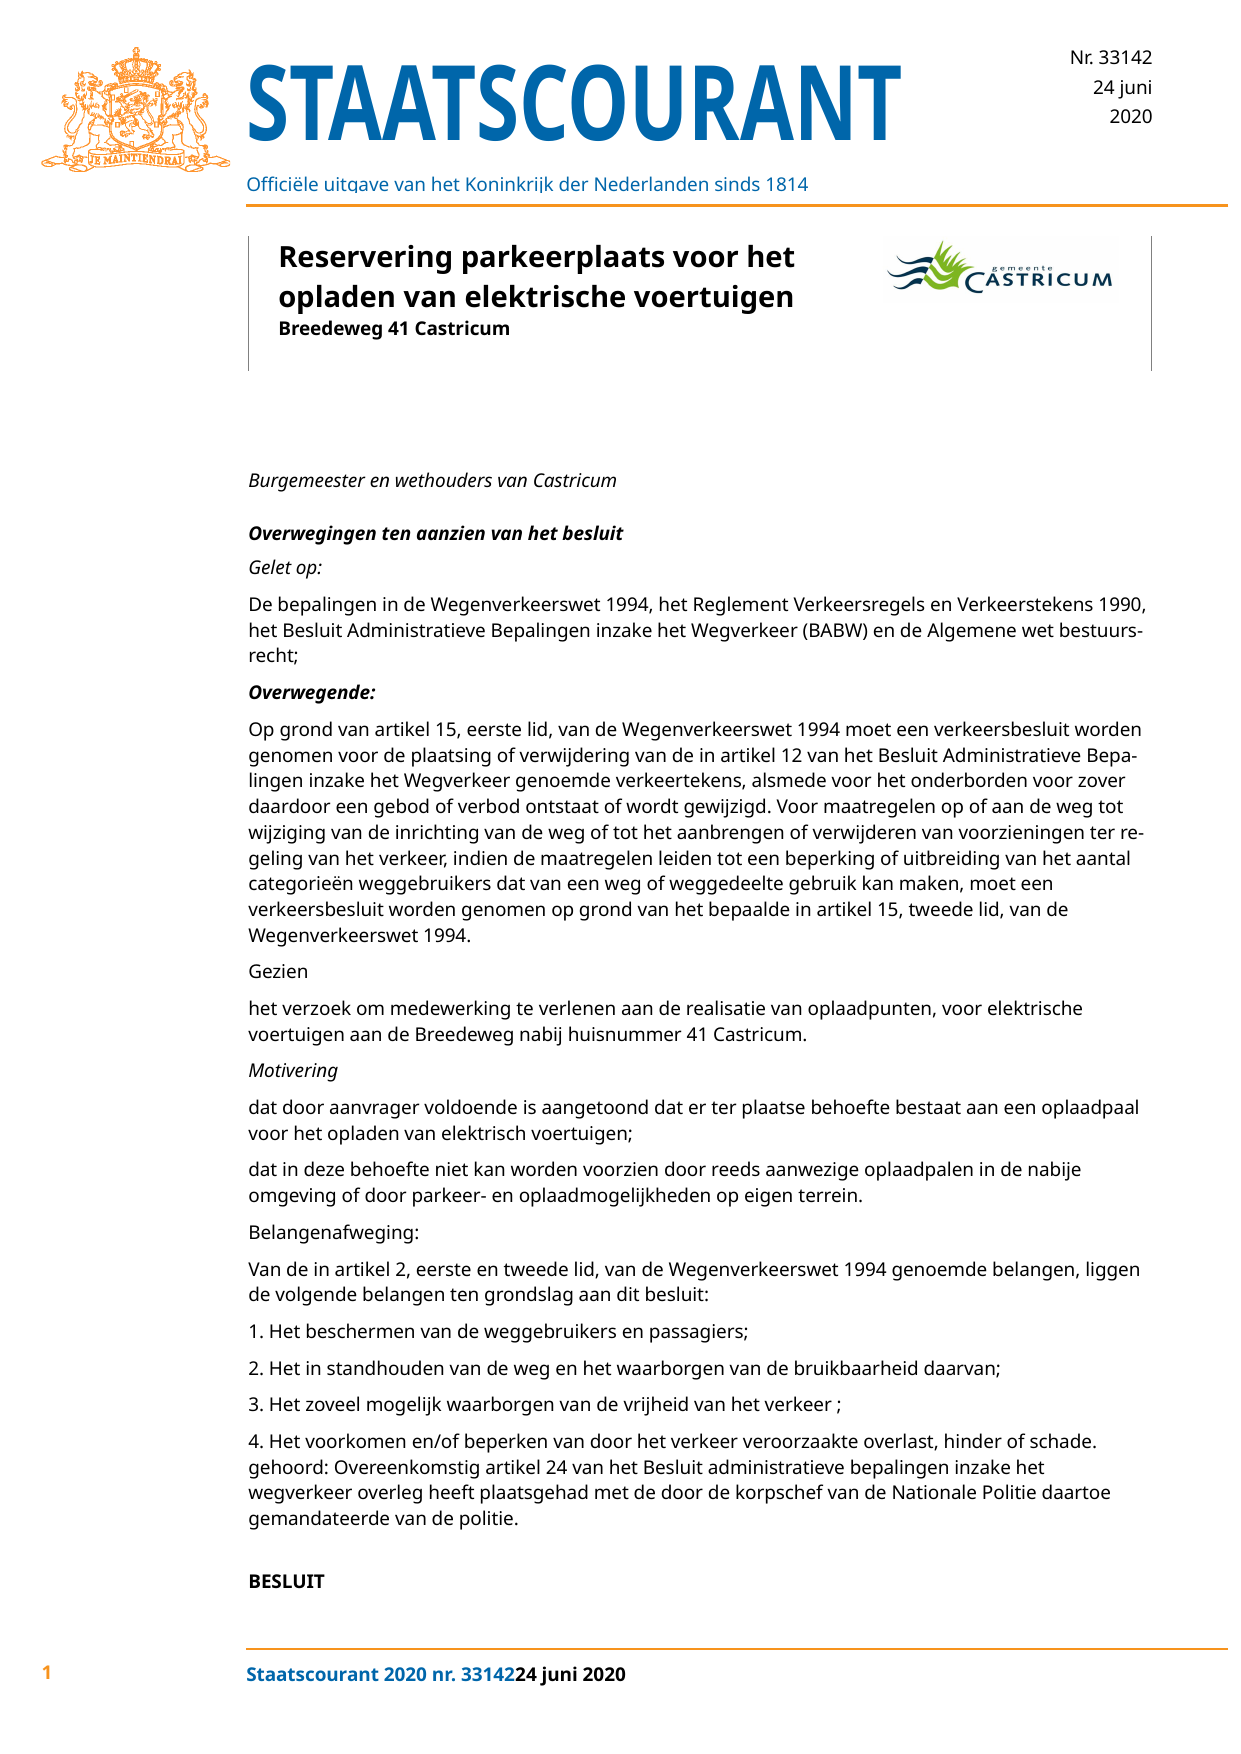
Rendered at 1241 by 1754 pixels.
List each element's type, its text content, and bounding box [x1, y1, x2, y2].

table_header [850, 236, 882, 302]
text Gezien [248, 958, 1152, 984]
text dat door aanvrager voldoende is aangetoond dat er ter plaatse behoefte bestaat aan een oplaadpaal voor het opladen van elektrisch voertuigen; [248, 1094, 1152, 1146]
text 3. Het zoveel mogelijk waarborgen van de vrijheid van het verkeer ; [248, 1391, 1152, 1417]
text Van de in artikel 2, eerste en tweede lid, van de Wegenverkeerswet 1994 genoemde belangen, liggen de volgende belangen ten grondslag aan dit besluit: [248, 1256, 1152, 1307]
text Belangenafweging: [248, 1219, 1152, 1245]
text Gelet op: [248, 554, 1152, 580]
text 2. Het in standhouden van de weg en het waarborgen van de bruikbaarheid daarvan; [248, 1355, 1152, 1381]
text Overwegingen ten aanzien van het besluit [248, 521, 1152, 546]
picture [882, 236, 1119, 303]
text 4. Het voorkomen en/of beperken van door het verkeer veroorzaakte overlast, hinder of schade. gehoord: Overeenkomstig artikel 24 van het Besluit administratieve bepalingen inzake het wegverkeer overleg heeft plaatsgehad met de door de korpschef van de Nationale Politie daartoe gemandateerde van de politie. [248, 1428, 1152, 1531]
text Motivering [248, 1058, 1152, 1083]
text dat in deze behoefte niet kan worden voorzien door reeds aanwezige oplaadpalen in de nabije omgeving of door parkeer- en oplaadmogelijkheden op eigen terrein. [248, 1157, 1152, 1208]
text het verzoek om medewerking te verlenen aan de realisatie van oplaadpunten, voor elektrische voertuigen aan de Breedeweg nabij huisnummer 41 Castricum. [248, 995, 1152, 1047]
text Op grond van artikel 15, eerste lid, van de Wegenverkeerswet 1994 moet een verkeersbesluit worden genomen voor de plaatsing of verwijdering van de in artikel 12 van het Besluit Administratieve Bepa-lingen inzake het Wegverkeer genoemde verkeertekens, alsmede voor het onderborden voor zover daardoor een gebod of verbod ontstaat of wordt gewijzigd. Voor maatregelen op of aan de weg tot wijziging van de inrichting van de weg of tot het aanbrengen of verwijderen van voorzieningen ter re-geling van het verkeer, indien de maatregelen leiden tot een beperking of uitbreiding van het aantal categorieën weggebruikers dat van een weg of weggedeelte gebruik kan maken, moet een verkeersbesluit worden genomen op grond van het bepaalde in artikel 15, tweede lid, van de Wegenverkeerswet 1994. [248, 716, 1152, 948]
text 1. Het beschermen van de weggebruikers en passagiers; [248, 1318, 1152, 1344]
picture [41, 47, 231, 172]
text Burgemeester en wethouders van Castricum [248, 468, 1152, 493]
table_header Reservering parkeerplaats voor het opladen van elektrische voertuigen Breedeweg 41 Castricum [249, 236, 850, 371]
text De bepalingen in de Wegenverkeerswet 1994, het Reglement Verkeersregels en Verkeerstekens 1990, het Besluit Administratieve Bepalingen inzake het Wegverkeer (BABW) en de Algemene wet bestuurs-recht; [248, 591, 1152, 668]
text Overwegende: [248, 679, 1152, 705]
text BESLUIT [248, 1568, 1152, 1594]
table_header [1119, 236, 1151, 302]
table_header [850, 303, 1151, 371]
